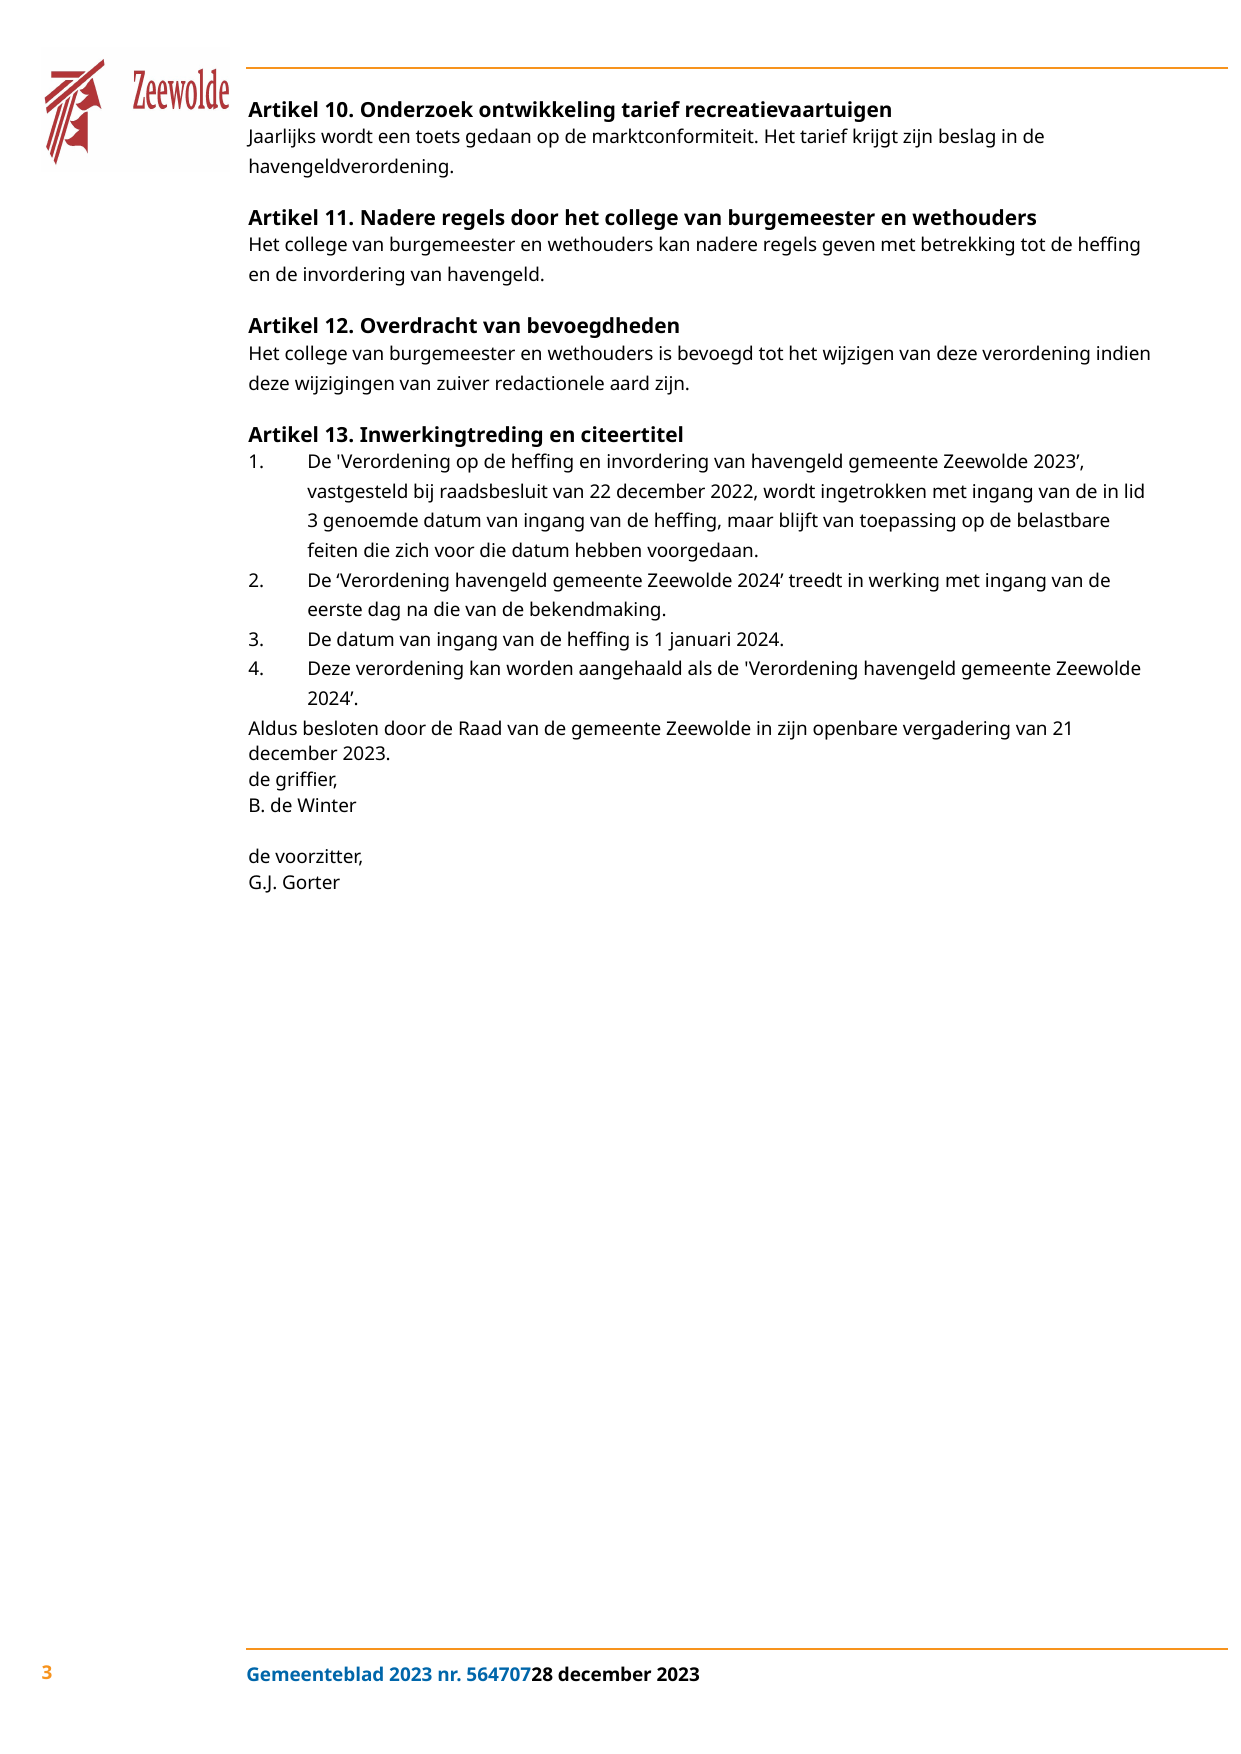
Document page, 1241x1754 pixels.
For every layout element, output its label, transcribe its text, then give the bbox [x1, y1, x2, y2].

text G.J. Gorter [248, 869, 1152, 895]
list De ‘Verordening havengeld gemeente Zeewolde 2024’ treedt in werking met ingang van de eerste dag na die van de bekendmaking. [248, 567, 1152, 622]
text de griffier, [248, 766, 1152, 792]
text B. de Winter [248, 792, 1152, 818]
list De datum van ingang van de heffing is 1 januari 2024. [248, 626, 1152, 652]
text Artikel 11. Nadere regels door het college van burgemeester en wethouders [248, 203, 1152, 232]
text Het college van burgemeester en wethouders is bevoegd tot het wijzigen van deze verordening indien deze wijzigingen van zuiver redactionele aard zijn. [248, 340, 1152, 395]
text Artikel 13. Inwerkingtreding en citeertitel [248, 420, 1152, 448]
text de voorzitter, [248, 843, 1152, 869]
text Het college van burgemeester en wethouders kan nadere regels geven met betrekking tot de heffing en de invordering van havengeld. [248, 232, 1152, 287]
picture [41, 47, 231, 172]
text Aldus besloten door de Raad van de gemeente Zeewolde in zijn openbare vergadering van 21 december 2023. [248, 715, 1152, 766]
text Artikel 12. Overdracht van bevoegdheden [248, 312, 1152, 340]
text Artikel 10. Onderzoek ontwikkeling tarief recreatievaartuigen [248, 95, 1152, 123]
list De 'Verordening op de heffing en invordering van havengeld gemeente Zeewolde 2023’, vastgesteld bij raadsbesluit van 22 december 2022, wordt ingetrokken met ingang van de in lid 3 genoemde datum van ingang van de heffing, maar blijft van toepassing op de belastbare feiten die zich voor die datum hebben voorgedaan. [248, 448, 1152, 563]
list Deze verordening kan worden aangehaald als de 'Verordening havengeld gemeente Zeewolde 2024’. [248, 656, 1152, 711]
text Jaarlijks wordt een toets gedaan op de marktconformiteit. Het tarief krijgt zijn beslag in de havengeldverordening. [248, 123, 1152, 178]
